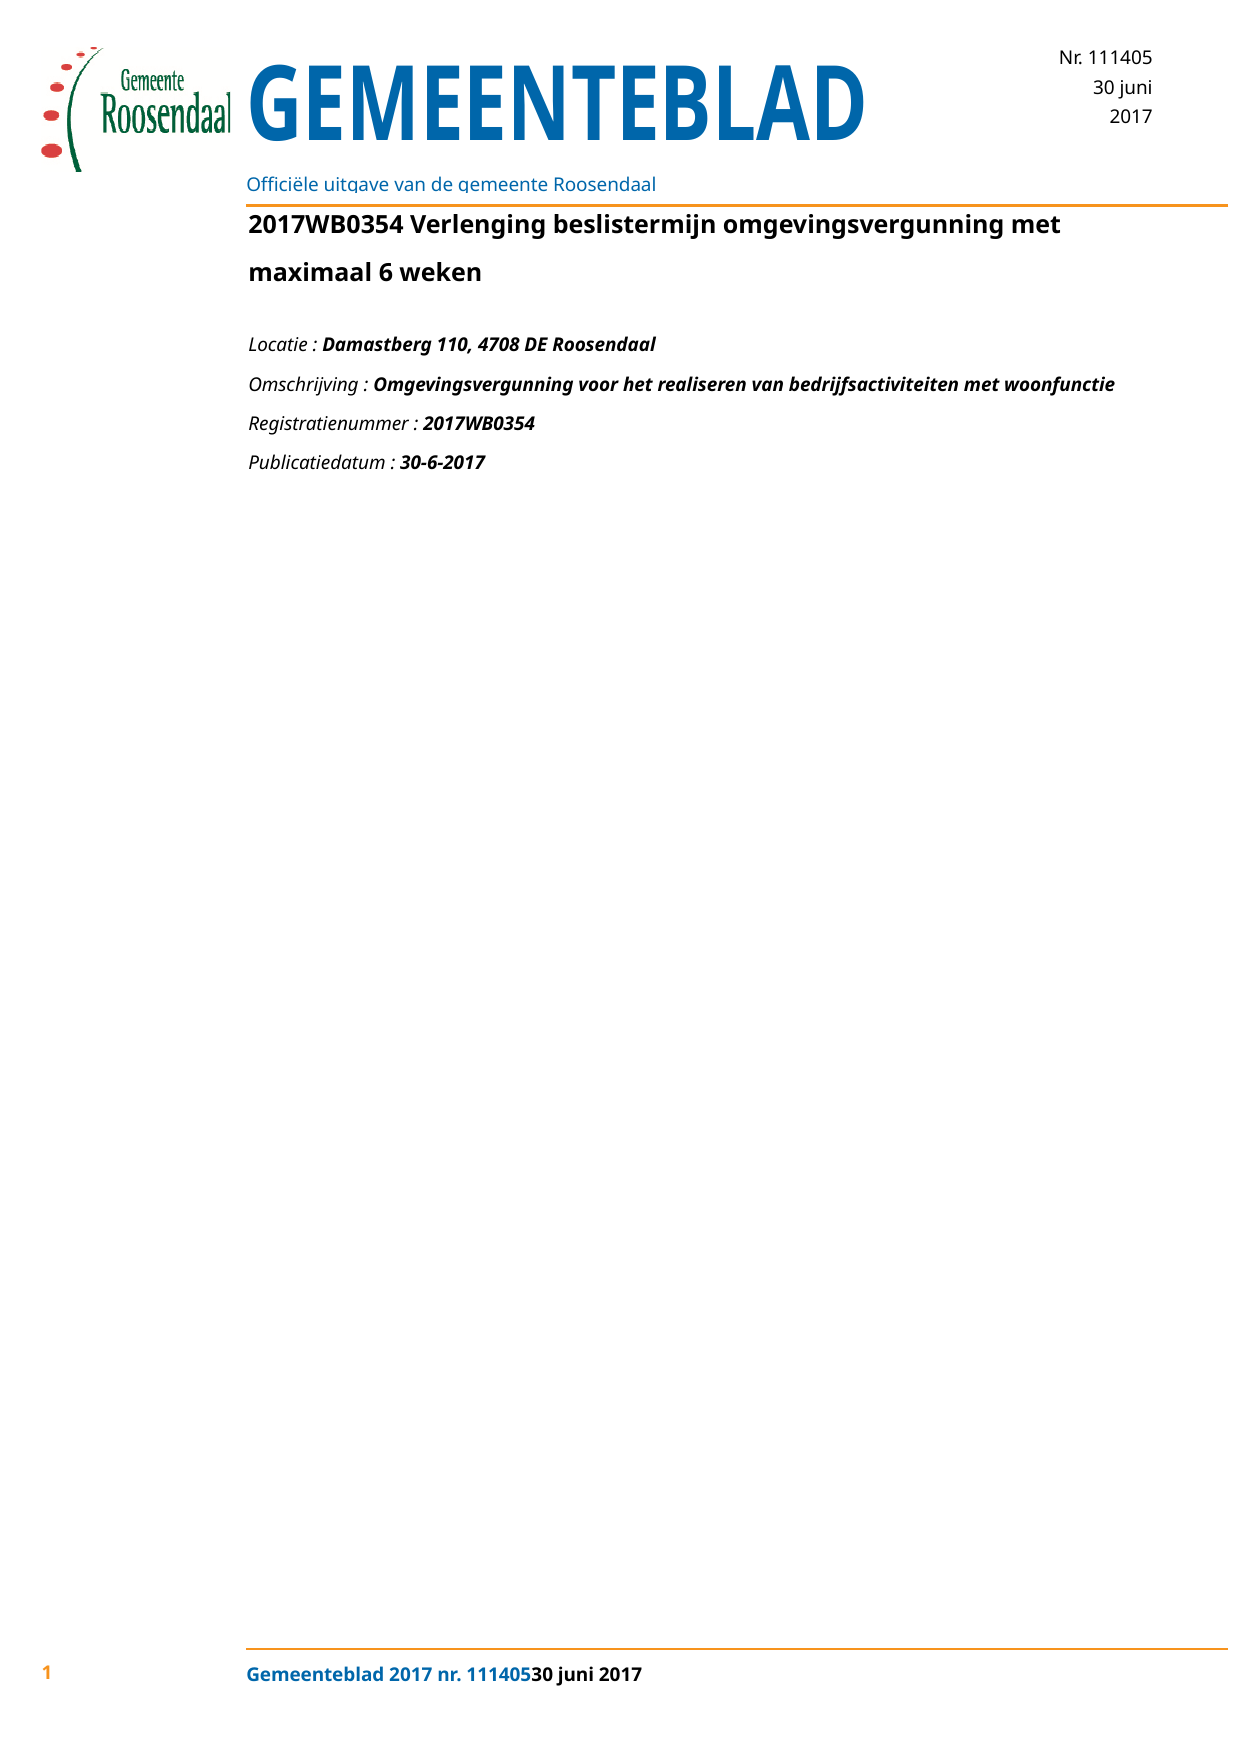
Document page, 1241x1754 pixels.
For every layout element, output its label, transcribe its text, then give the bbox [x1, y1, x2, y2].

text Omschrijving : Omgevingsvergunning voor het realiseren van bedrijfsactiviteiten met woonfunctie [248, 371, 1152, 396]
picture [41, 47, 231, 172]
text Locatie : Damastberg 110, 4708 DE Roosendaal [248, 331, 1152, 357]
text 2017WB0354 Verlenging beslistermijn omgevingsvergunning met maximaal 6 weken [248, 207, 1152, 288]
text Publicatiedatum : 30-6-2017 [248, 449, 1152, 475]
text Registratienummer : 2017WB0354 [248, 410, 1152, 436]
